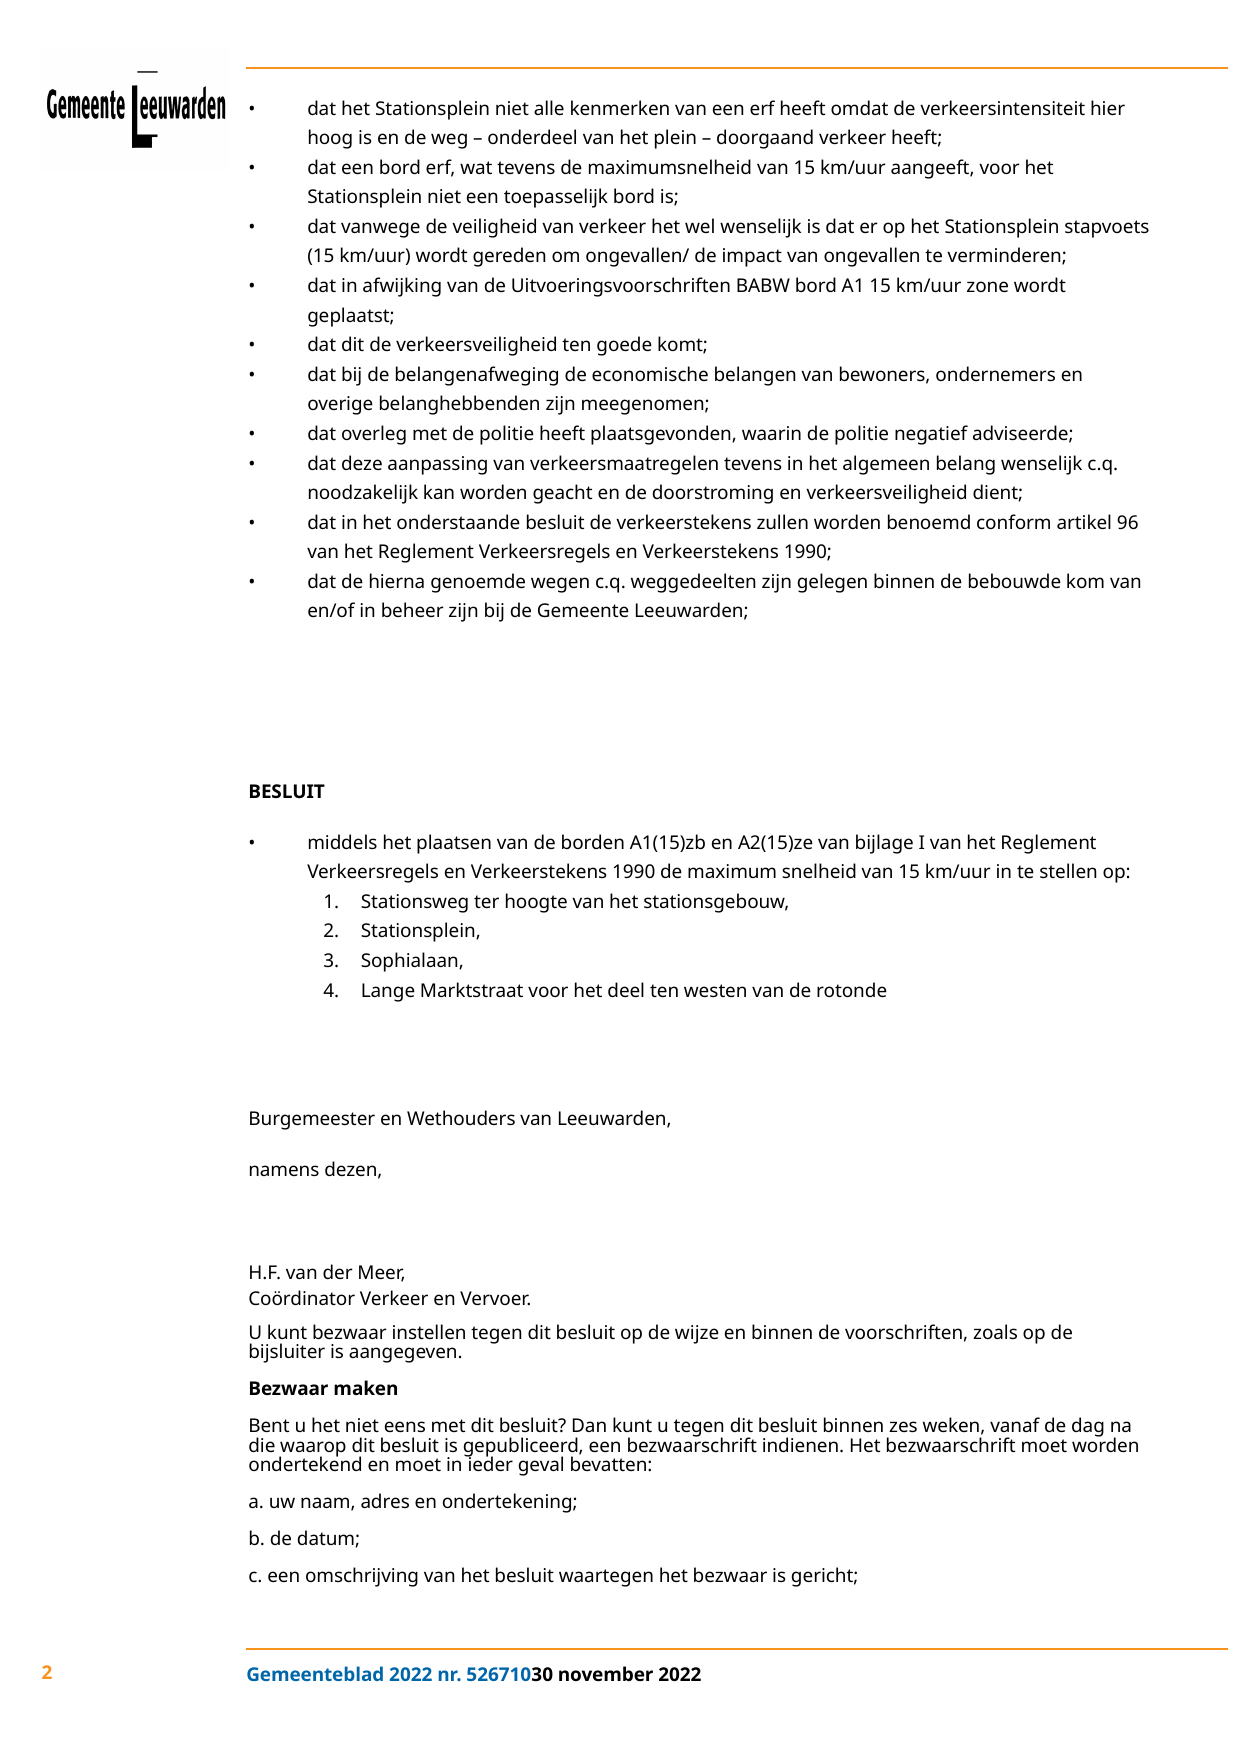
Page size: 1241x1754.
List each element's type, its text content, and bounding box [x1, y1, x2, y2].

list Stationsplein, [323, 918, 1152, 943]
list Sophialaan, [323, 947, 1152, 973]
text c. een omschrijving van het besluit waartegen het bezwaar is gericht; [248, 1567, 1152, 1586]
list dat vanwege de veiligheid van verkeer het wel wenselijk is dat er op het Stationsplein stapvoets (15 km/uur) wordt gereden om ongevallen/ de impact van ongevallen te verminderen; [248, 213, 1152, 268]
text Bent u het niet eens met dit besluit? Dan kunt u tegen dit besluit binnen zes weken, vanaf de dag na die waarop dit besluit is gepubliceerd, een bezwaarschrift indienen. Het bezwaarschrift moet worden ondertekend en moet in ieder geval bevatten: [248, 1417, 1152, 1475]
list dat het Stationsplein niet alle kenmerken van een erf heeft omdat de verkeersintensiteit hier hoog is en de weg – onderdeel van het plein – doorgaand verkeer heeft; [248, 95, 1152, 150]
list dat bij de belangenafweging de economische belangen van bewoners, ondernemers en overige belanghebbenden zijn meegenomen; [248, 361, 1152, 416]
text a. uw naam, adres en ondertekening; [248, 1493, 1152, 1512]
list dat een bord erf, wat tevens de maximumsnelheid van 15 km/uur aangeeft, voor het Stationsplein niet een toepasselijk bord is; [248, 154, 1152, 209]
picture [41, 47, 231, 172]
list dat dit de verkeersveiligheid ten goede komt; [248, 331, 1152, 357]
text namens dezen, [248, 1156, 1152, 1182]
list middels het plaatsen van de borden A1(15)zb en A2(15)ze van bijlage I van het Reglement Verkeersregels en Verkeerstekens 1990 de maximum snelheid van 15 km/uur in te stellen op: [248, 829, 1152, 884]
list Stationsweg ter hoogte van het stationsgebouw, [323, 888, 1152, 914]
list dat deze aanpassing van verkeersmaatregelen tevens in het algemeen belang wenselijk c.q. noodzakelijk kan worden geacht en de doorstroming en verkeersveiligheid dient; [248, 450, 1152, 505]
text BESLUIT [248, 778, 1152, 804]
list dat in afwijking van de Uitvoeringsvoorschriften BABW bord A1 15 km/uur zone wordt geplaatst; [248, 272, 1152, 328]
text Bezwaar maken [248, 1380, 1152, 1400]
text Burgemeester en Wethouders van Leeuwarden, [248, 1105, 1152, 1130]
text U kunt bezwaar instellen tegen dit besluit op de wijze en binnen de voorschriften, zoals op de bijsluiter is aangegeven. [248, 1324, 1152, 1363]
text b. de datum; [248, 1530, 1152, 1549]
list dat in het onderstaande besluit de verkeerstekens zullen worden benoemd conform artikel 96 van het Reglement Verkeersregels en Verkeerstekens 1990; [248, 509, 1152, 564]
list Lange Marktstraat voor het deel ten westen van de rotonde [323, 977, 1152, 1003]
text H.F. van der Meer, [248, 1259, 1152, 1285]
list dat de hierna genoemde wegen c.q. weggedeelten zijn gelegen binnen de bebouwde kom van en/of in beheer zijn bij de Gemeente Leeuwarden; [248, 568, 1152, 623]
text Coördinator Verkeer en Vervoer. [248, 1285, 1152, 1311]
list dat overleg met de politie heeft plaatsgevonden, waarin de politie negatief adviseerde; [248, 420, 1152, 446]
